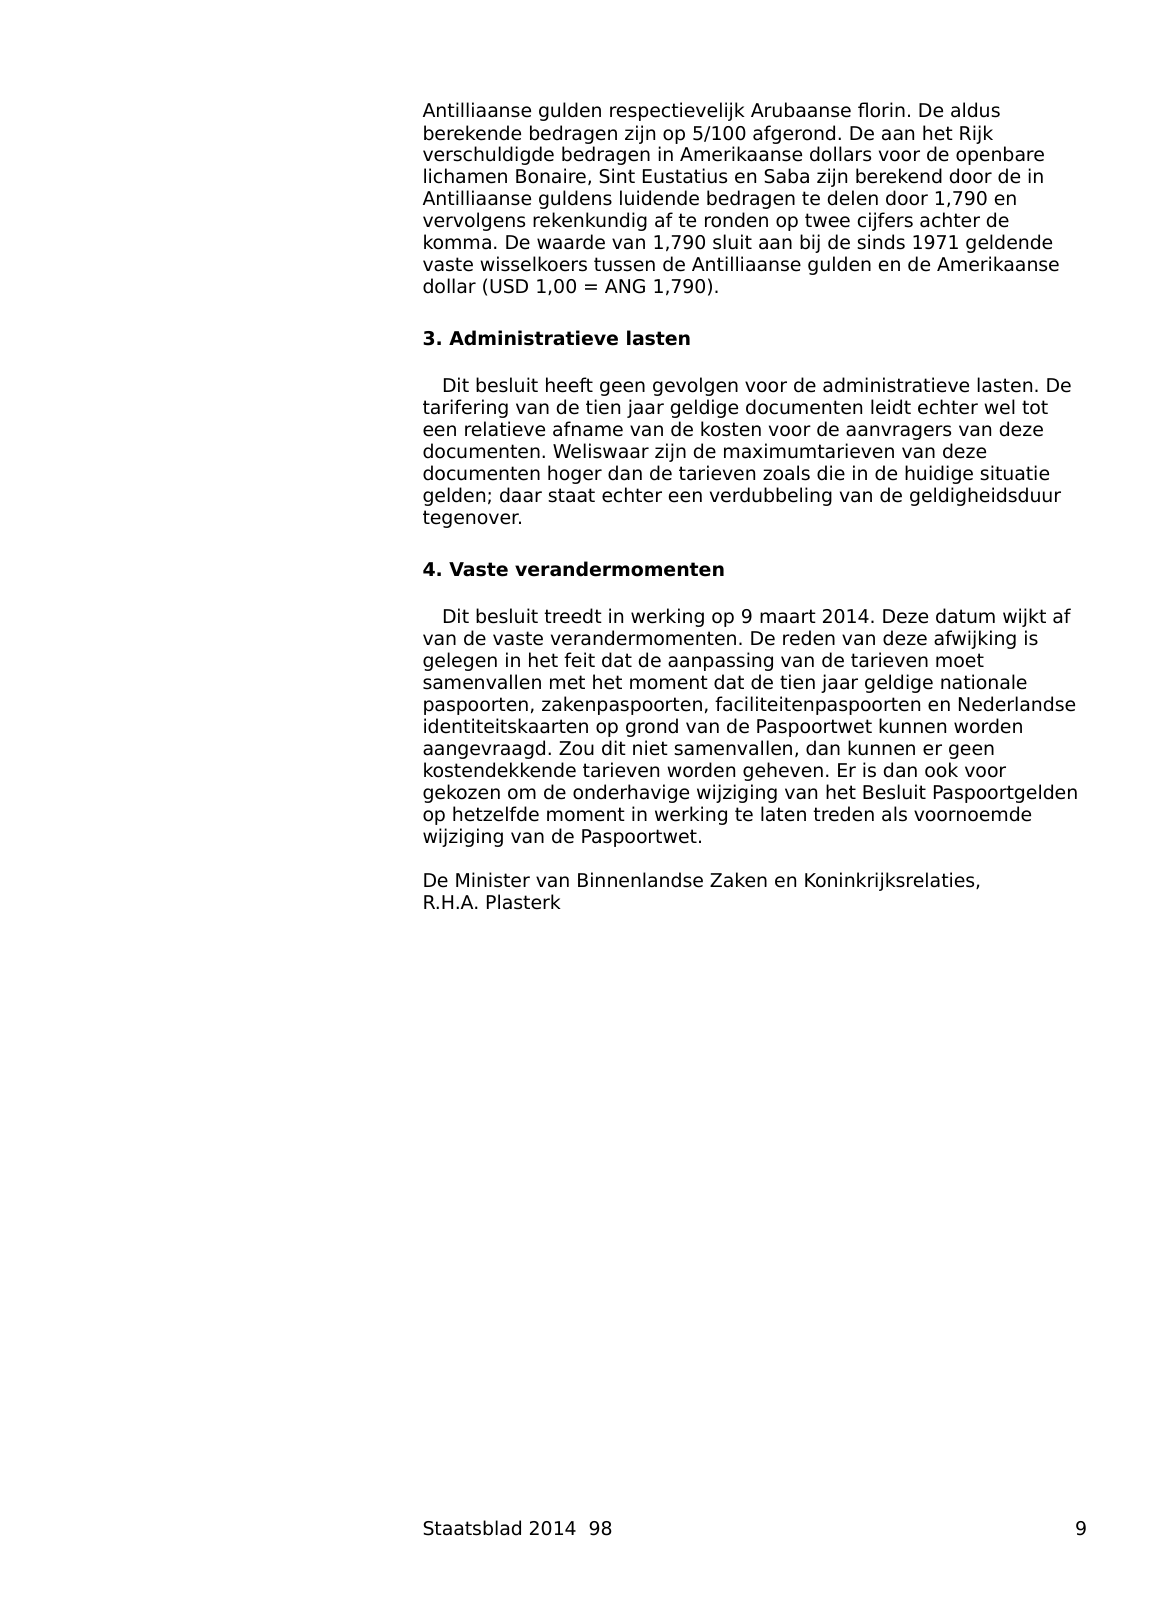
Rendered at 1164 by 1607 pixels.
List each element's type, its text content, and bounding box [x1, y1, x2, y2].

subtitle 3. Administratieve lasten [422, 328, 1087, 350]
text Antilliaanse gulden respectievelijk Arubaanse florin. De aldus berekende bedragen zijn op 5/100 afgerond. De aan het Rijk verschuldigde bedragen in Amerikaanse dollars voor de openbare lichamen Bonaire, Sint Eustatius en Saba zijn berekend door de in Antilliaanse guldens luidende bedragen te delen door 1,790 en vervolgens rekenkundig af te ronden op twee cijfers achter de komma. De waarde van 1,790 sluit aan bij de sinds 1971 geldende vaste wisselkoers tussen de Antilliaanse gulden en de Amerikaanse dollar (USD 1,00 = ANG 1,790). [422, 100, 1087, 298]
text De Minister van Binnenlandse Zaken en Koninkrijksrelaties, R.H.A. Plasterk [422, 870, 1087, 914]
text Dit besluit heeft geen gevolgen voor de administratieve lasten. De tarifering van de tien jaar geldige documenten leidt echter wel tot een relatieve afname van de kosten voor de aanvragers van deze documenten. Weliswaar zijn de maximumtarieven van deze documenten hoger dan de tarieven zoals die in de huidige situatie gelden; daar staat echter een verdubbeling van de geldigheidsduur tegenover. [422, 375, 1087, 529]
subtitle 4. Vaste verandermomenten [422, 559, 1087, 581]
text Dit besluit treedt in werking op 9 maart 2014. Deze datum wijkt af van de vaste verandermomenten. De reden van deze afwijking is gelegen in het feit dat de aanpassing van de tarieven moet samenvallen met het moment dat de tien jaar geldige nationale paspoorten, zakenpaspoorten, faciliteitenpaspoorten en Nederlandse identiteitskaarten op grond van de Paspoortwet kunnen worden aangevraagd. Zou dit niet samenvallen, dan kunnen er geen kostendekkende tarieven worden geheven. Er is dan ook voor gekozen om de onderhavige wijziging van het Besluit Paspoortgelden op hetzelfde moment in werking te laten treden als voornoemde wijziging van de Paspoortwet. [422, 606, 1087, 848]
